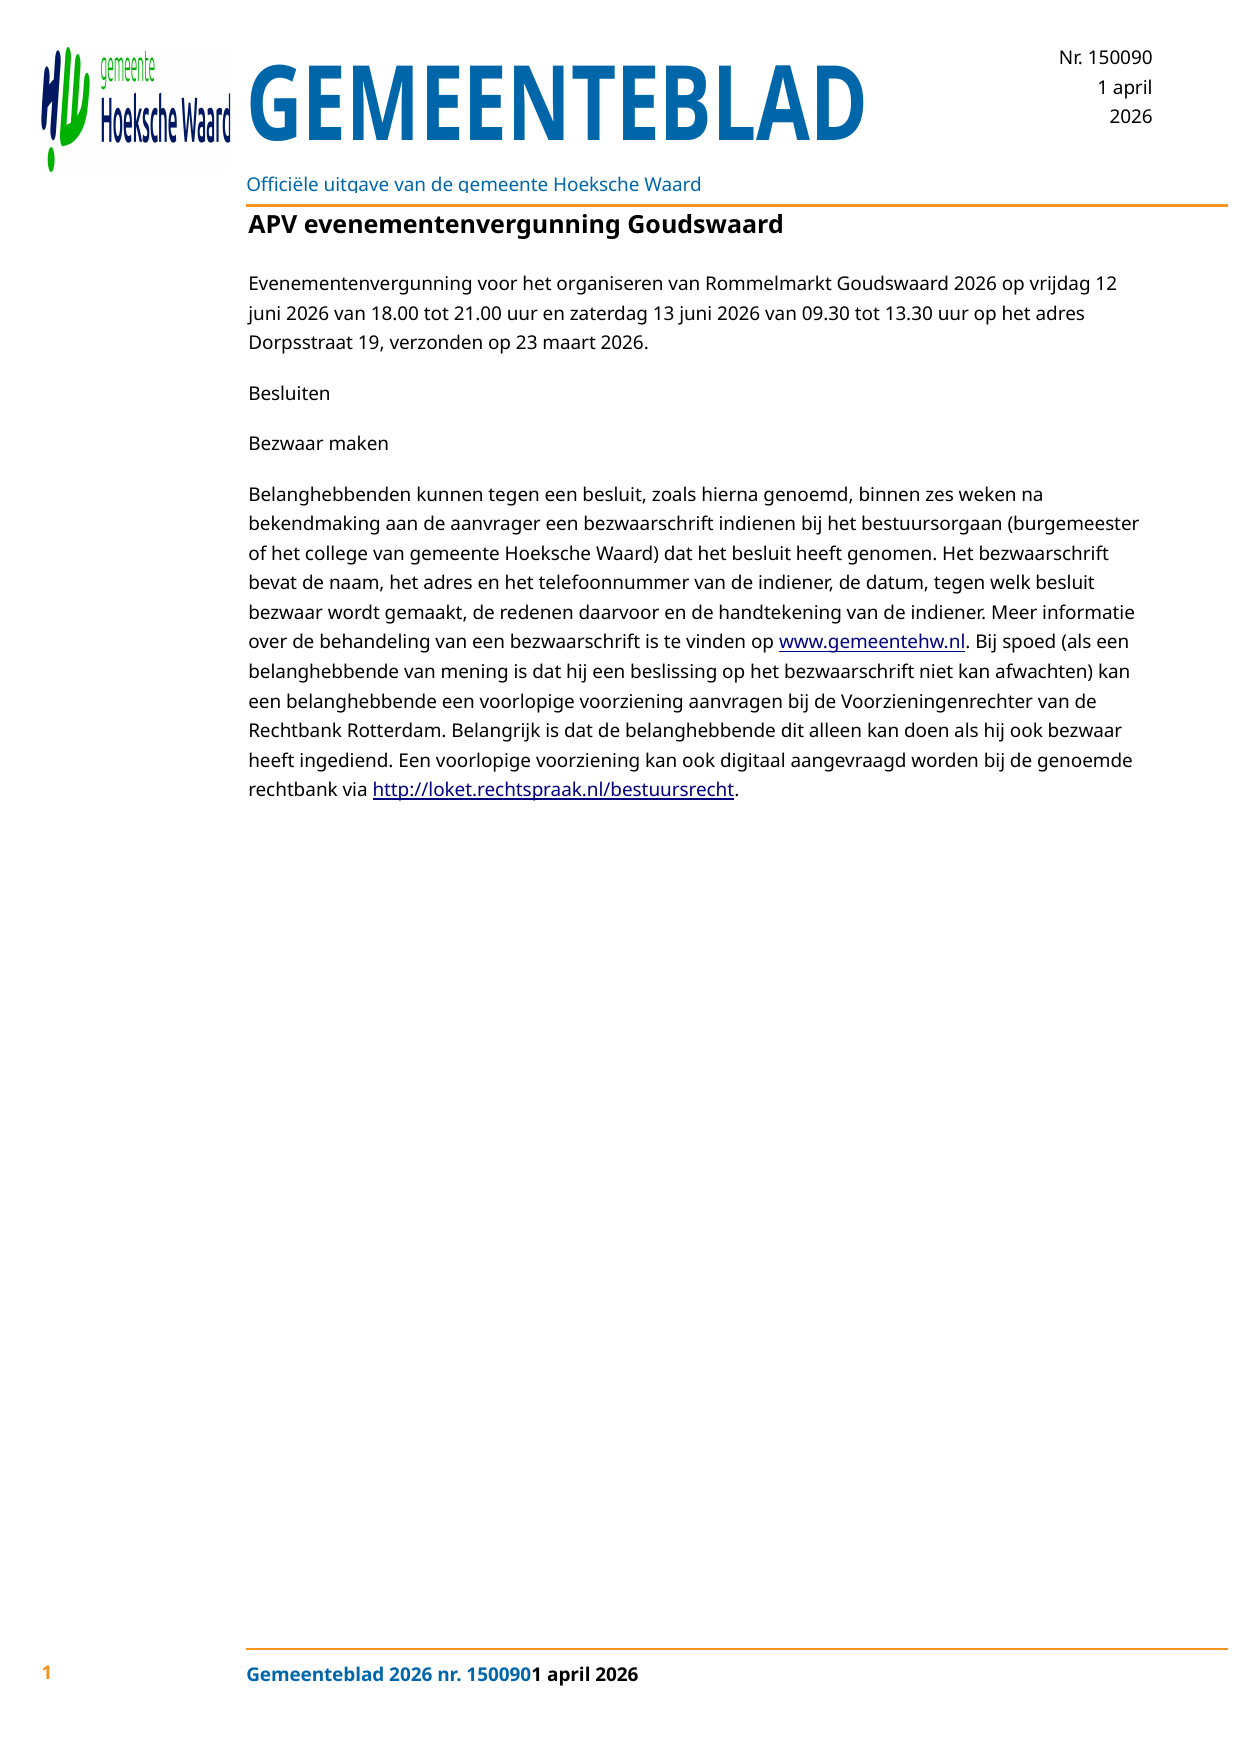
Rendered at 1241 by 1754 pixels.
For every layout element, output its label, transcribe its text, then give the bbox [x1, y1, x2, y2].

text Belanghebbenden kunnen tegen een besluit, zoals hierna genoemd, binnen zes weken na bekendmaking aan de aanvrager een bezwaarschrift indienen bij het bestuursorgaan (burgemeester of het college van gemeente Hoeksche Waard) dat het besluit heeft genomen. Het bezwaarschrift bevat de naam, het adres en het telefoonnummer van de indiener, de datum, tegen welk besluit bezwaar wordt gemaakt, de redenen daarvoor en de handtekening van de indiener. Meer informatie over de behandeling van een bezwaarschrift is te vinden op www.gemeentehw.nl. Bij spoed (als een belanghebbende van mening is dat hij een beslissing op het bezwaarschrift niet kan afwachten) kan een belanghebbende een voorlopige voorziening aanvragen bij de Voorzieningenrechter van de Rechtbank Rotterdam. Belangrijk is dat de belanghebbende dit alleen kan doen als hij ook bezwaar heeft ingediend. Een voorlopige voorziening kan ook digitaal aangevraagd worden bij de genoemde rechtbank via http://loket.rechtspraak.nl/bestuursrecht. [248, 481, 1152, 802]
text Besluiten [248, 380, 1152, 406]
text APV evenementenvergunning Goudswaard [248, 207, 1152, 241]
text Bezwaar maken [248, 430, 1152, 456]
picture [41, 47, 231, 172]
text Evenementenvergunning voor het organiseren van Rommelmarkt Goudswaard 2026 op vrijdag 12 juni 2026 van 18.00 tot 21.00 uur en zaterdag 13 juni 2026 van 09.30 tot 13.30 uur op het adres Dorpsstraat 19, verzonden op 23 maart 2026. [248, 270, 1152, 355]
